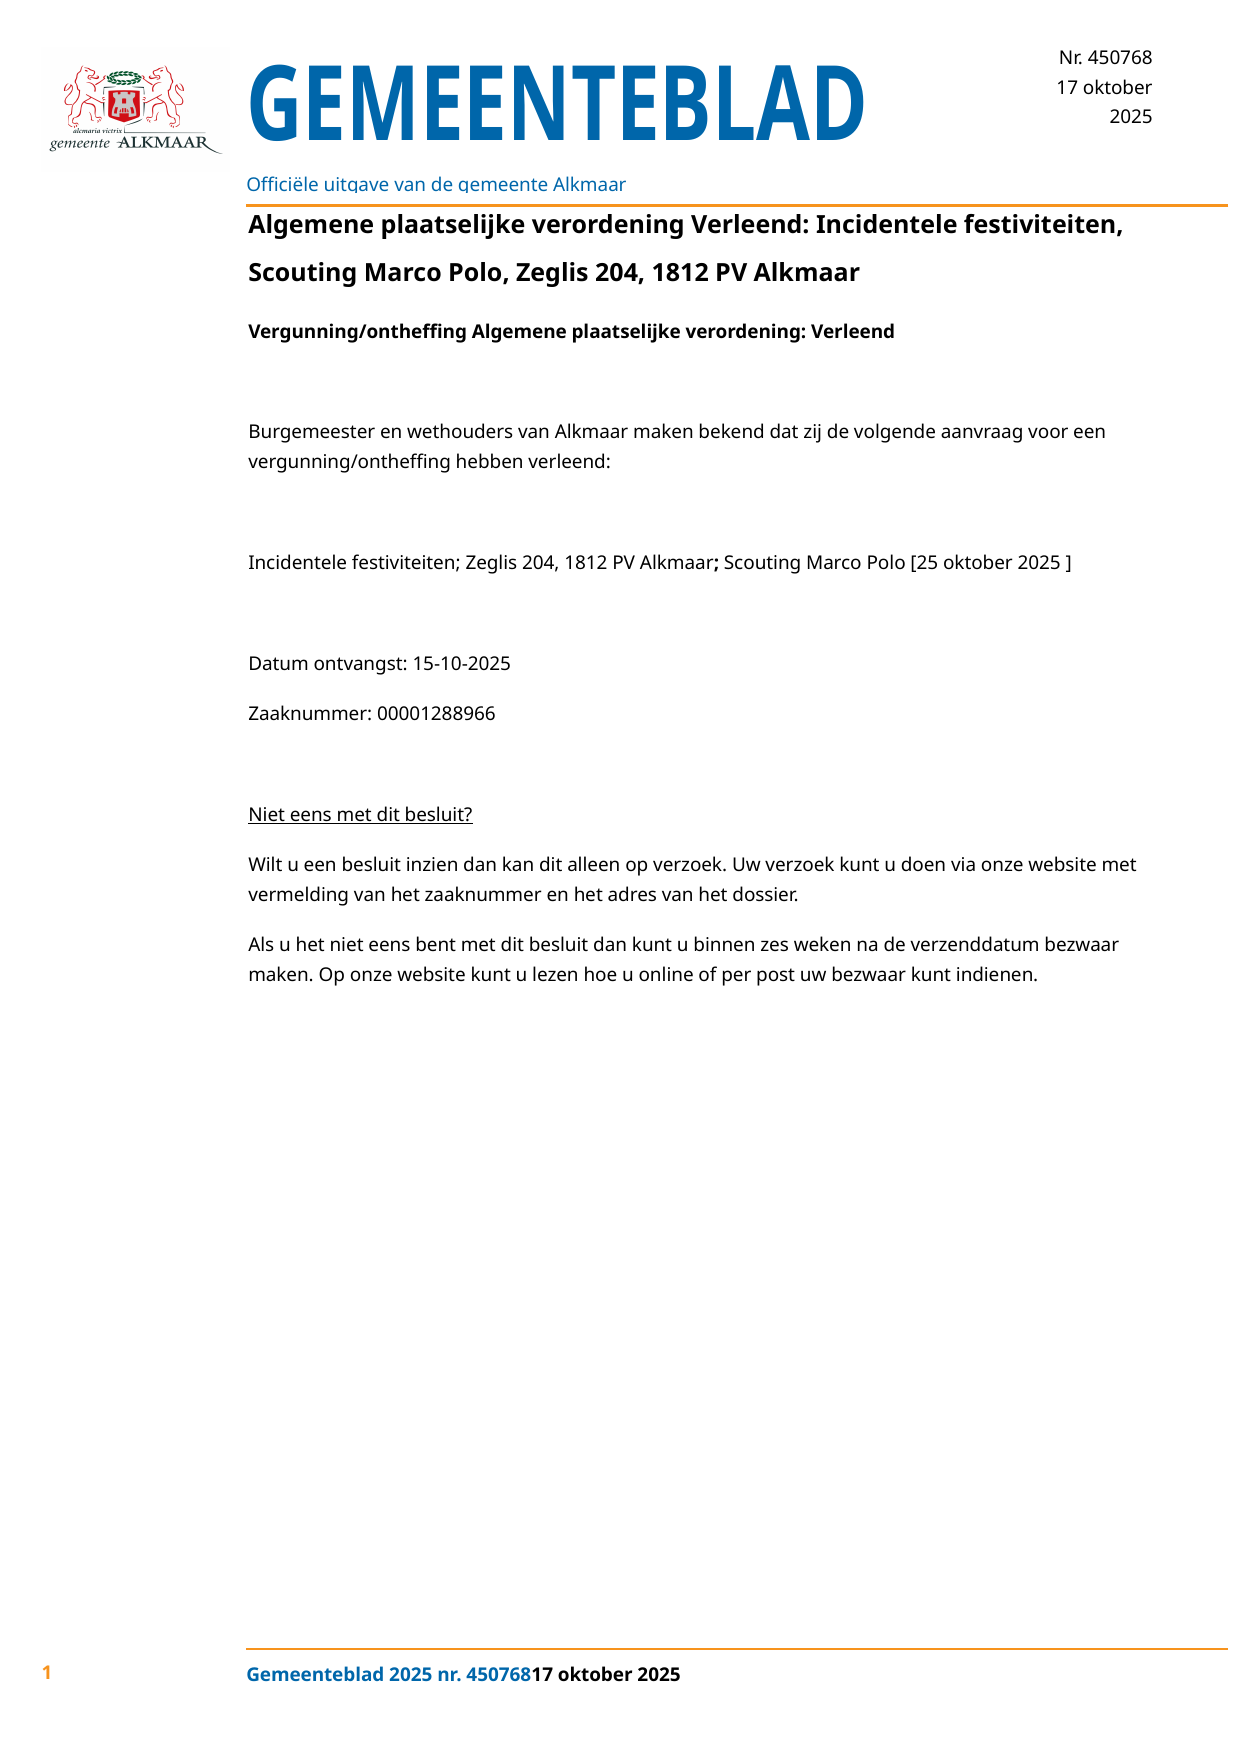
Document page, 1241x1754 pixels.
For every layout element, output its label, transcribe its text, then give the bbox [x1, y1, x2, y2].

text Datum ontvangst: 15-10-2025 [248, 650, 1152, 676]
picture [41, 47, 231, 172]
text Wilt u een besluit inzien dan kan dit alleen op verzoek. Uw verzoek kunt u doen via onze website met vermelding van het zaaknummer en het adres van het dossier. [248, 852, 1152, 907]
text Burgemeester en wethouders van Alkmaar maken bekend dat zij de volgende aanvraag voor een vergunning/ontheffing hebben verleend: [248, 419, 1152, 474]
text Niet eens met dit besluit? [248, 801, 1152, 827]
text Algemene plaatselijke verordening Verleend: Incidentele festiviteiten, Scouting Marco Polo, Zeglis 204, 1812 PV Alkmaar [248, 207, 1152, 288]
text Zaaknummer: 00001288966 [248, 700, 1152, 726]
text Als u het niet eens bent met dit besluit dan kunt u binnen zes weken na de verzenddatum bezwaar maken. Op onze website kunt u lezen hoe u online of per post uw bezwaar kunt indienen. [248, 932, 1152, 987]
text Incidentele festiviteiten; Zeglis 204, 1812 PV Alkmaar; Scouting Marco Polo [25 oktober 2025 ] [248, 549, 1152, 575]
text Vergunning/ontheffing Algemene plaatselijke verordening: Verleend [248, 318, 1152, 344]
